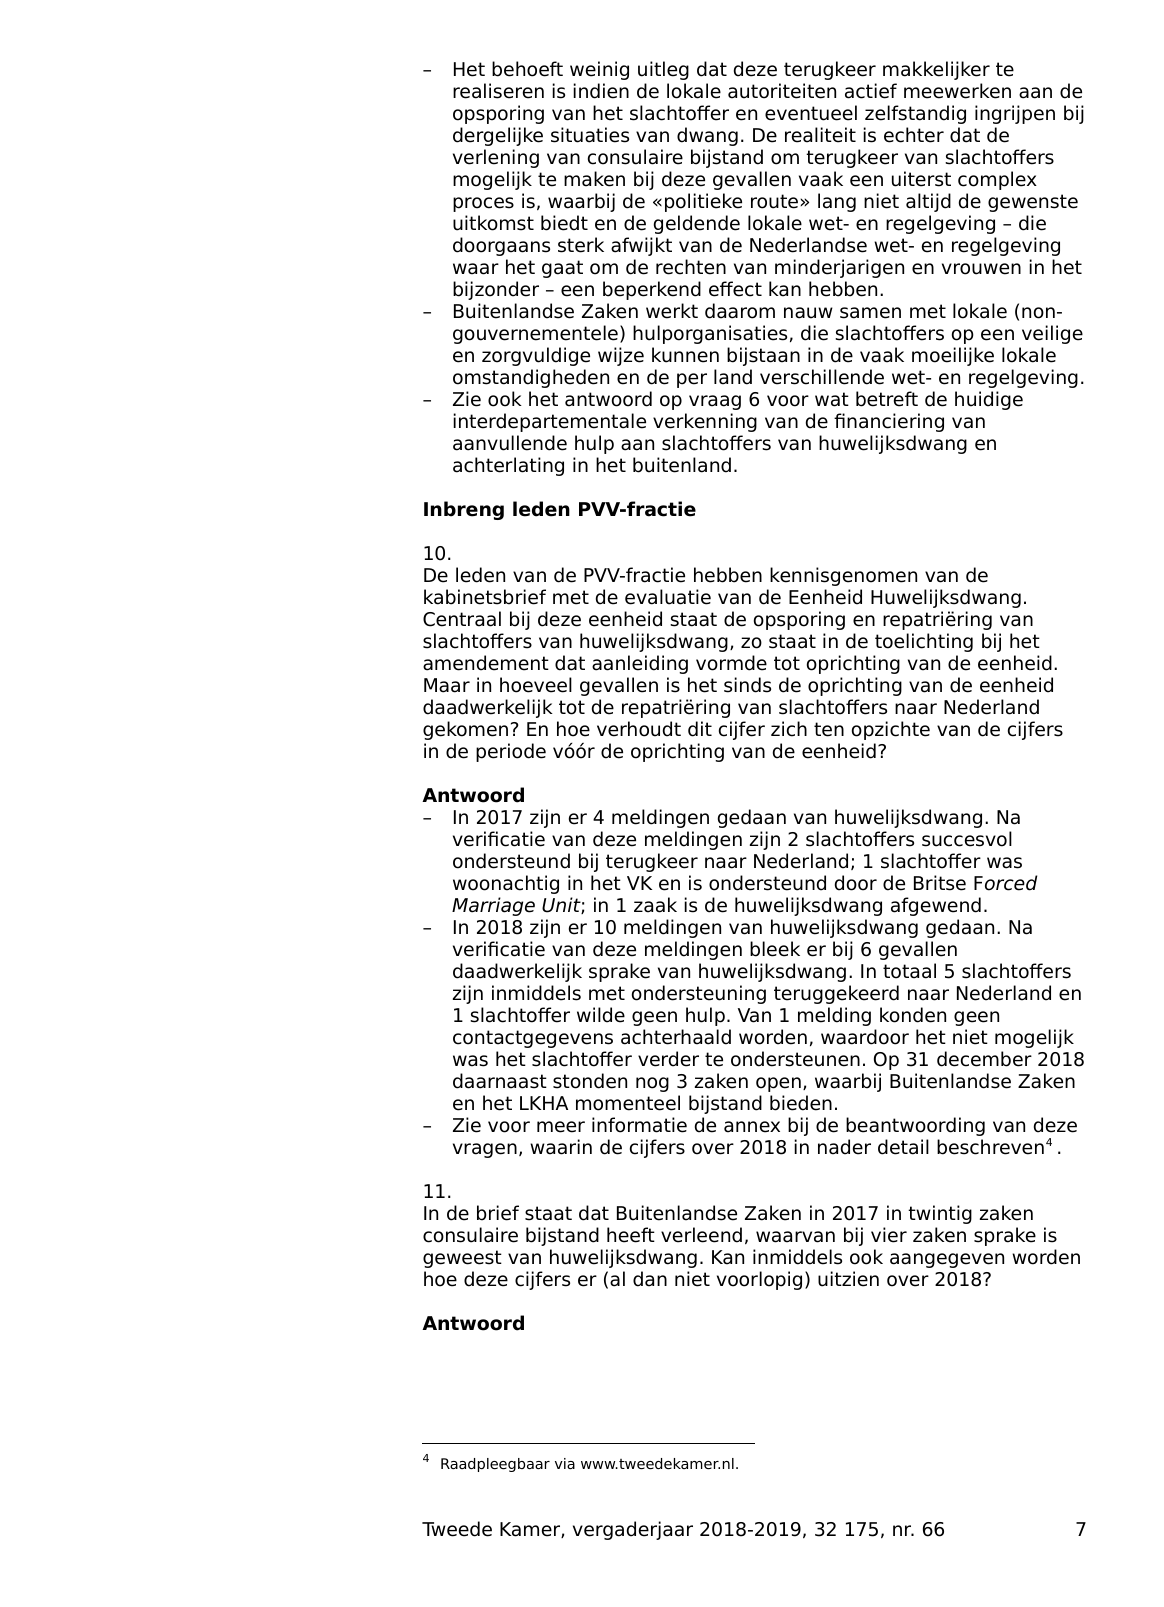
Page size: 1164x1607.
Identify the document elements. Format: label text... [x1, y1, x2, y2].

text – Zie voor meer informatie de annex bij de beantwoording van deze vragen, waarin de cijfers over 2018 in nader detail beschreven. [422, 1115, 1087, 1159]
text – Buitenlandse Zaken werkt daarom nauw samen met lokale (non-gouvernementele) hulporganisaties, die slachtoffers op een veilige en zorgvuldige wijze kunnen bijstaan in de vaak moeilijke lokale omstandigheden en de per land verschillende wet- en regelgeving. [422, 301, 1087, 389]
text – In 2017 zijn er 4 meldingen gedaan van huwelijksdwang. Na verificatie van deze meldingen zijn 2 slachtoffers succesvol ondersteund bij terugkeer naar Nederland; 1 slachtoffer was woonachtig in het VK en is ondersteund door de Britse Forced Marriage Unit; in 1 zaak is de huwelijksdwang afgewend. [422, 807, 1087, 917]
text – Het behoeft weinig uitleg dat deze terugkeer makkelijker te realiseren is indien de lokale autoriteiten actief meewerken aan de opsporing van het slachtoffer en eventueel zelfstandig ingrijpen bij dergelijke situaties van dwang. De realiteit is echter dat de verlening van consulaire bijstand om terugkeer van slachtoffers mogelijk te maken bij deze gevallen vaak een uiterst complex proces is, waarbij de «politieke route» lang niet altijd de gewenste uitkomst biedt en de geldende lokale wet- en regelgeving – die doorgaans sterk afwijkt van de Nederlandse wet- en regelgeving waar het gaat om de rechten van minderjarigen en vrouwen in het bijzonder – een beperkend effect kan hebben. [422, 59, 1087, 301]
subtitle Inbreng leden PVV-fractie [422, 499, 1087, 521]
text Antwoord [422, 785, 1087, 807]
text Antwoord [422, 1313, 1087, 1335]
text Raadpleegbaar via www.tweedekamer.nl. [422, 1452, 1087, 1474]
text In de brief staat dat Buitenlandse Zaken in 2017 in twintig zaken consulaire bijstand heeft verleend, waarvan bij vier zaken sprake is geweest van huwelijksdwang. Kan inmiddels ook aangegeven worden hoe deze cijfers er (al dan niet voorlopig) uitzien over 2018? [422, 1203, 1087, 1291]
text De leden van de PVV-fractie hebben kennisgenomen van de kabinetsbrief met de evaluatie van de Eenheid Huwelijksdwang. Centraal bij deze eenheid staat de opsporing en repatriëring van slachtoffers van huwelijksdwang, zo staat in de toelichting bij het amendement dat aanleiding vormde tot oprichting van de eenheid. Maar in hoeveel gevallen is het sinds de oprichting van de eenheid daadwerkelijk tot de repatriëring van slachtoffers naar Nederland gekomen? En hoe verhoudt dit cijfer zich ten opzichte van de cijfers in de periode vóór de oprichting van de eenheid? [422, 565, 1087, 763]
text – Zie ook het antwoord op vraag 6 voor wat betreft de huidige interdepartementale verkenning van de financiering van aanvullende hulp aan slachtoffers van huwelijksdwang en achterlating in het buitenland. [422, 389, 1087, 477]
text 11. [422, 1181, 1087, 1203]
text 10. [422, 543, 1087, 565]
text – In 2018 zijn er 10 meldingen van huwelijksdwang gedaan. Na verificatie van deze meldingen bleek er bij 6 gevallen daadwerkelijk sprake van huwelijksdwang. In totaal 5 slachtoffers zijn inmiddels met ondersteuning teruggekeerd naar Nederland en 1 slachtoffer wilde geen hulp. Van 1 melding konden geen contactgegevens achterhaald worden, waardoor het niet mogelijk was het slachtoffer verder te ondersteunen. Op 31 december 2018 daarnaast stonden nog 3 zaken open, waarbij Buitenlandse Zaken en het LKHA momenteel bijstand bieden. [422, 917, 1087, 1115]
